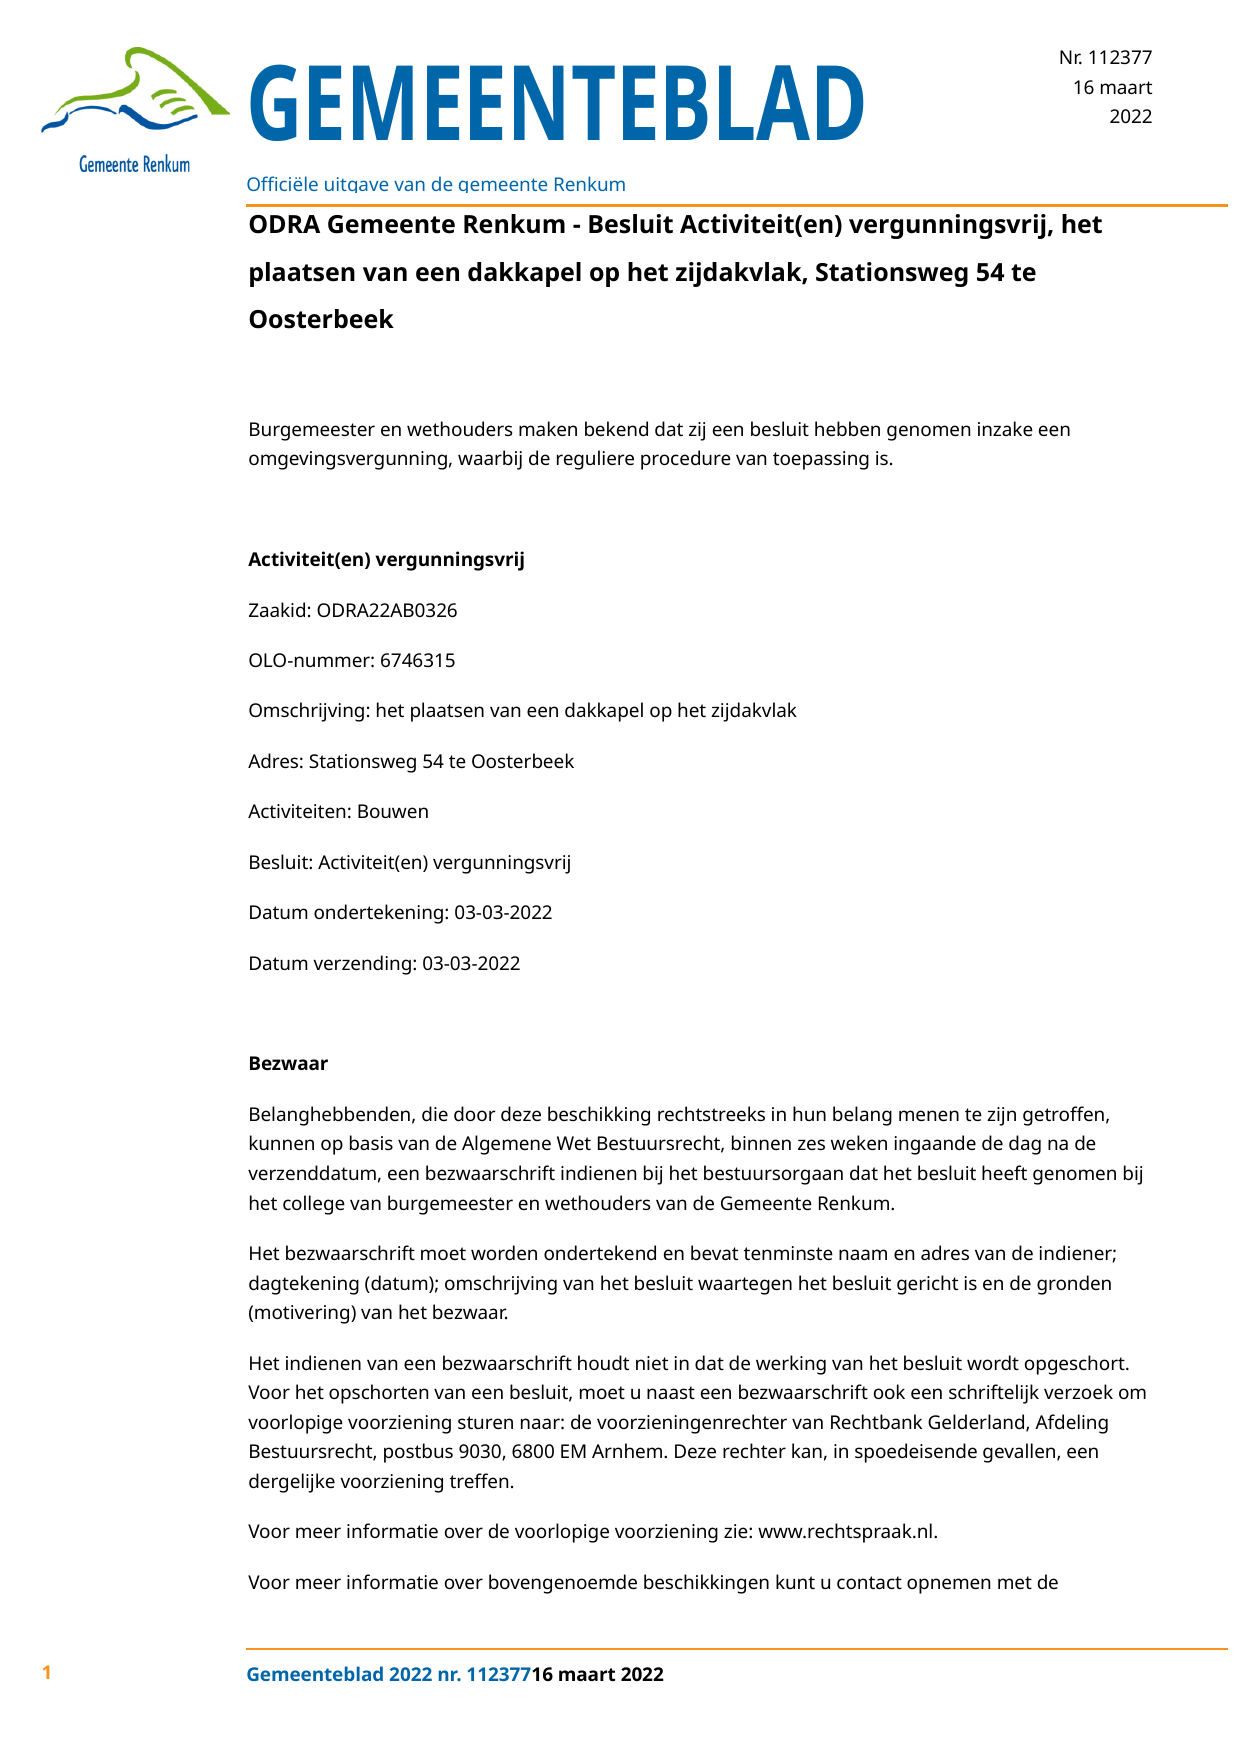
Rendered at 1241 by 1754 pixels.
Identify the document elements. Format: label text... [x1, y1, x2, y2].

text Activiteiten: Bouwen [248, 798, 1152, 824]
text Het indienen van een bezwaarschrift houdt niet in dat de werking van het besluit wordt opgeschort. Voor het opschorten van een besluit, moet u naast een bezwaarschrift ook een schriftelijk verzoek om voorlopige voorziening sturen naar: de voorzieningenrechter van Rechtbank Gelderland, Afdeling Bestuursrecht, postbus 9030, 6800 EM Arnhem. Deze rechter kan, in spoedeisende gevallen, een dergelijke voorziening treffen. [248, 1350, 1152, 1494]
text Voor meer informatie over de voorlopige voorziening zie: www.rechtspraak.nl. [248, 1518, 1152, 1544]
text Belanghebbenden, die door deze beschikking rechtstreeks in hun belang menen te zijn getroffen, kunnen op basis van de Algemene Wet Bestuursrecht, binnen zes weken ingaande de dag na de verzenddatum, een bezwaarschrift indienen bij het bestuursorgaan dat het besluit heeft genomen bij het college van burgemeester en wethouders van de Gemeente Renkum. [248, 1101, 1152, 1215]
text Adres: Stationsweg 54 te Oosterbeek [248, 748, 1152, 774]
text Het bezwaarschrift moet worden ondertekend en bevat tenminste naam en adres van de indiener; dagtekening (datum); omschrijving van het besluit waartegen het besluit gericht is en de gronden (motivering) van het bezwaar. [248, 1240, 1152, 1325]
text ODRA Gemeente Renkum - Besluit Activiteit(en) vergunningsvrij, het plaatsen van een dakkapel op het zijdakvlak, Stationsweg 54 te Oosterbeek [248, 207, 1152, 336]
text Omschrijving: het plaatsen van een dakkapel op het zijdakvlak [248, 698, 1152, 723]
text Voor meer informatie over bovengenoemde beschikkingen kunt u contact opnemen met de [248, 1569, 1152, 1594]
text Activiteit(en) vergunningsvrij [248, 546, 1152, 572]
text Burgemeester en wethouders maken bekend dat zij een besluit hebben genomen inzake een omgevingsvergunning, waarbij de reguliere procedure van toepassing is. [248, 416, 1152, 471]
text Datum verzending: 03-03-2022 [248, 950, 1152, 975]
text Besluit: Activiteit(en) vergunningsvrij [248, 849, 1152, 874]
text Bezwaar [248, 1051, 1152, 1076]
picture [41, 47, 231, 172]
text Zaakid: ODRA22AB0326 [248, 597, 1152, 622]
text OLO-nummer: 6746315 [248, 647, 1152, 673]
text Datum ondertekening: 03-03-2022 [248, 899, 1152, 925]
